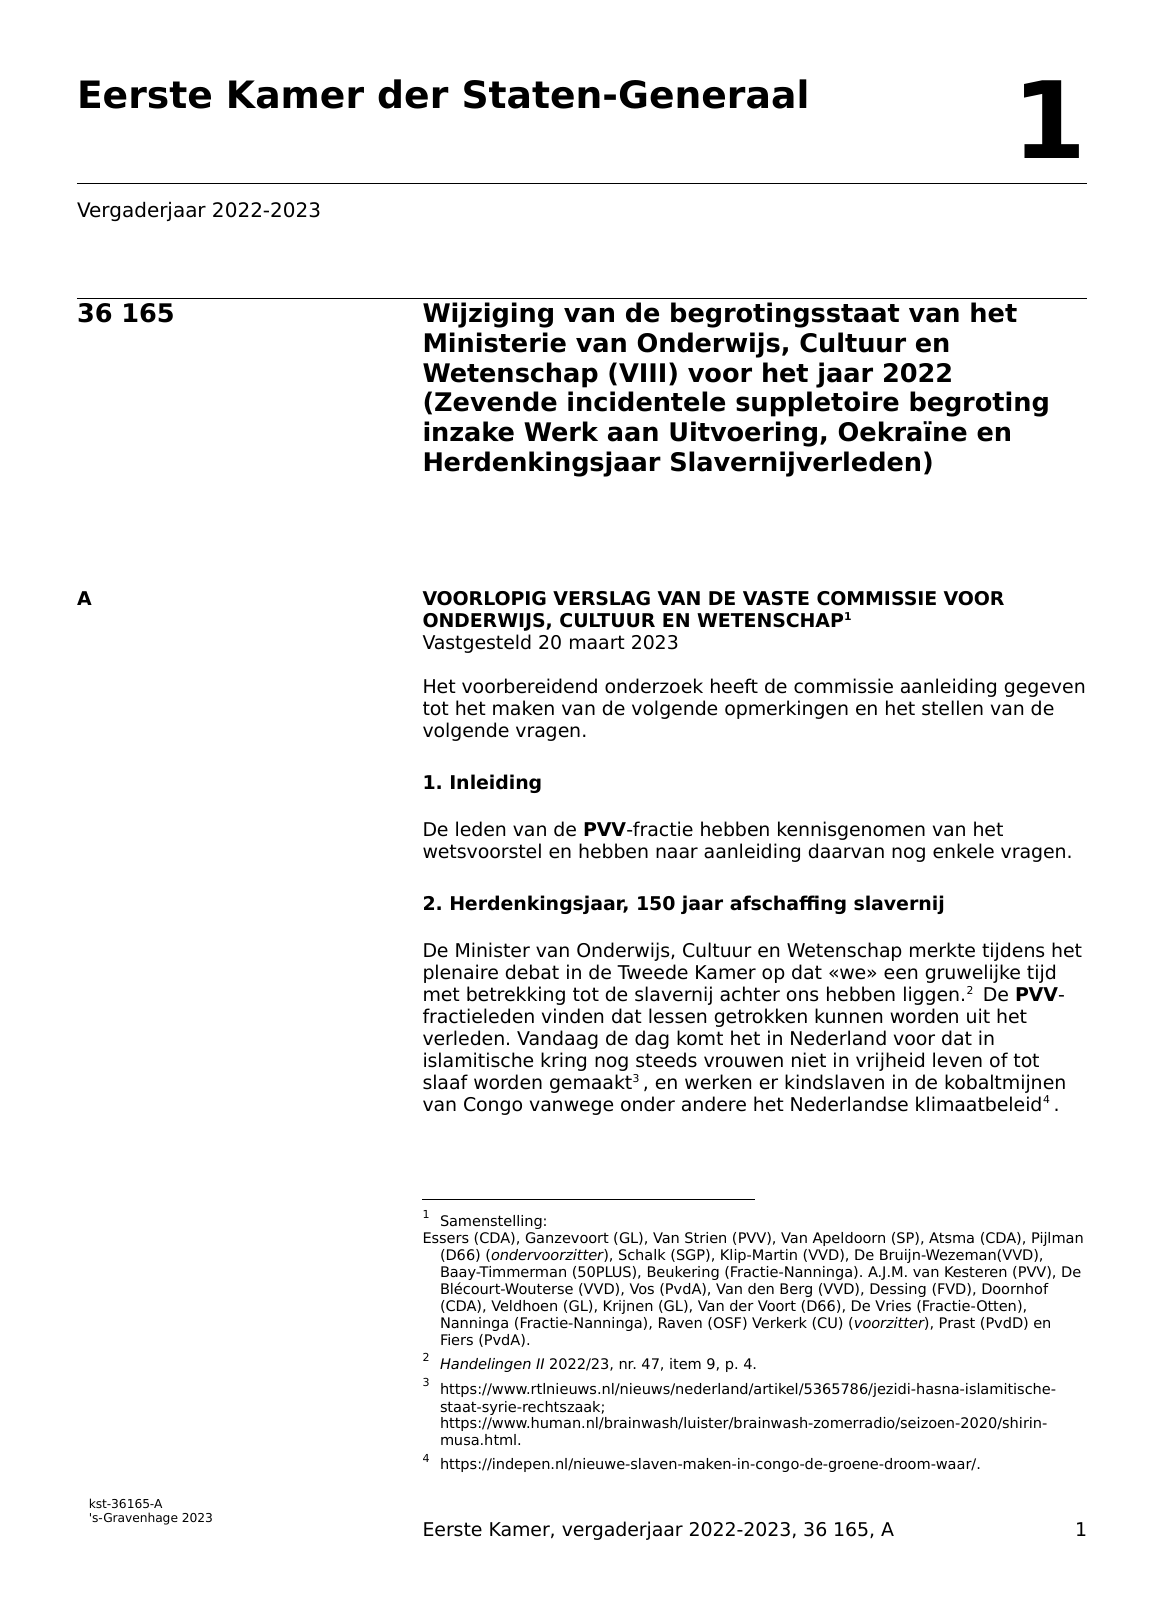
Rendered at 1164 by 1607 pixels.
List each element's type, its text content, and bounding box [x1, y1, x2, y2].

text Samenstelling: [422, 1208, 1087, 1231]
subtitle 36 165 Wijziging van de begrotingsstaat van het Ministerie van Onderwijs, Cultuur en Wetenschap (VIII) voor het jaar 2022 (Zevende incidentele suppletoire begroting inzake Werk aan Uitvoering, Oekraïne en Herdenkingsjaar Slavernijverleden) [77, 299, 1087, 477]
text https://indepen.nl/nieuwe-slaven-maken-in-congo-de-groene-droom-waar/. [422, 1452, 1087, 1474]
text Handelingen II 2022/23, nr. 47, item 9, p. 4. [422, 1352, 1087, 1374]
text Essers (CDA), Ganzevoort (GL), Van Strien (PVV), Van Apeldoorn (SP), Atsma (CDA), Pijlman (D66) (ondervoorzitter), Schalk (SGP), Klip-Martin (VVD), De Bruijn-Wezeman(VVD), Baay-Timmerman (50PLUS), Beukering (Fractie-Nanninga). A.J.M. van Kesteren (PVV), De Blécourt-Wouterse (VVD), Vos (PvdA), Van den Berg (VVD), Dessing (FVD), Doornhof (CDA), Veldhoen (GL), Krijnen (GL), Van der Voort (D66), De Vries (Fractie-Otten), Nanninga (Fractie-Nanninga), Raven (OSF) Verkerk (CU) (voorzitter), Prast (PvdD) en Fiers (PvdA). [422, 1231, 1087, 1349]
text kst-36165-A [88, 1497, 323, 1511]
text De leden van de PVV-fractie hebben kennisgenomen van het wetsvoorstel en hebben naar aanleiding daarvan nog enkele vragen. [422, 819, 1087, 863]
text 's-Gravenhage 2023 [88, 1511, 323, 1525]
text https://www.rtlnieuws.nl/nieuws/nederland/artikel/5365786/jezidi-hasna-islamitische-staat-syrie-rechtszaak; https://www.human.nl/brainwash/luister/brainwash-zomerradio/seizoen-2020/shirin-musa.html. [422, 1377, 1087, 1449]
text Vastgesteld 20 maart 2023 [422, 632, 1087, 654]
subtitle A VOORLOPIG VERSLAG VAN DE VASTE COMMISSIE VOOR ONDERWIJS, CULTUUR EN WETENSCHAP [77, 588, 1087, 632]
subtitle 1. Inleiding [422, 772, 1087, 794]
table_header Eerste Kamer der Staten-Generaal [77, 59, 886, 183]
text Het voorbereidend onderzoek heeft de commissie aanleiding gegeven tot het maken van de volgende opmerkingen en het stellen van de volgende vragen. [422, 676, 1087, 742]
subtitle 2. Herdenkingsjaar, 150 jaar afschaffing slavernij [422, 893, 1087, 915]
text De Minister van Onderwijs, Cultuur en Wetenschap merkte tijdens het plenaire debat in de Tweede Kamer op dat «we» een gruwelijke tijd met betrekking tot de slavernij achter ons hebben liggen. De PVV-fractieleden vinden dat lessen getrokken kunnen worden uit het verleden. Vandaag de dag komt het in Nederland voor dat in islamitische kring nog steeds vrouwen niet in vrijheid leven of tot slaaf worden gemaakt, en werken er kindslaven in de kobaltmijnen van Congo vanwege onder andere het Nederlandse klimaatbeleid. [422, 940, 1087, 1116]
table_header 1 [886, 59, 1087, 183]
table_cell Vergaderjaar 2022-2023 [77, 184, 1087, 298]
